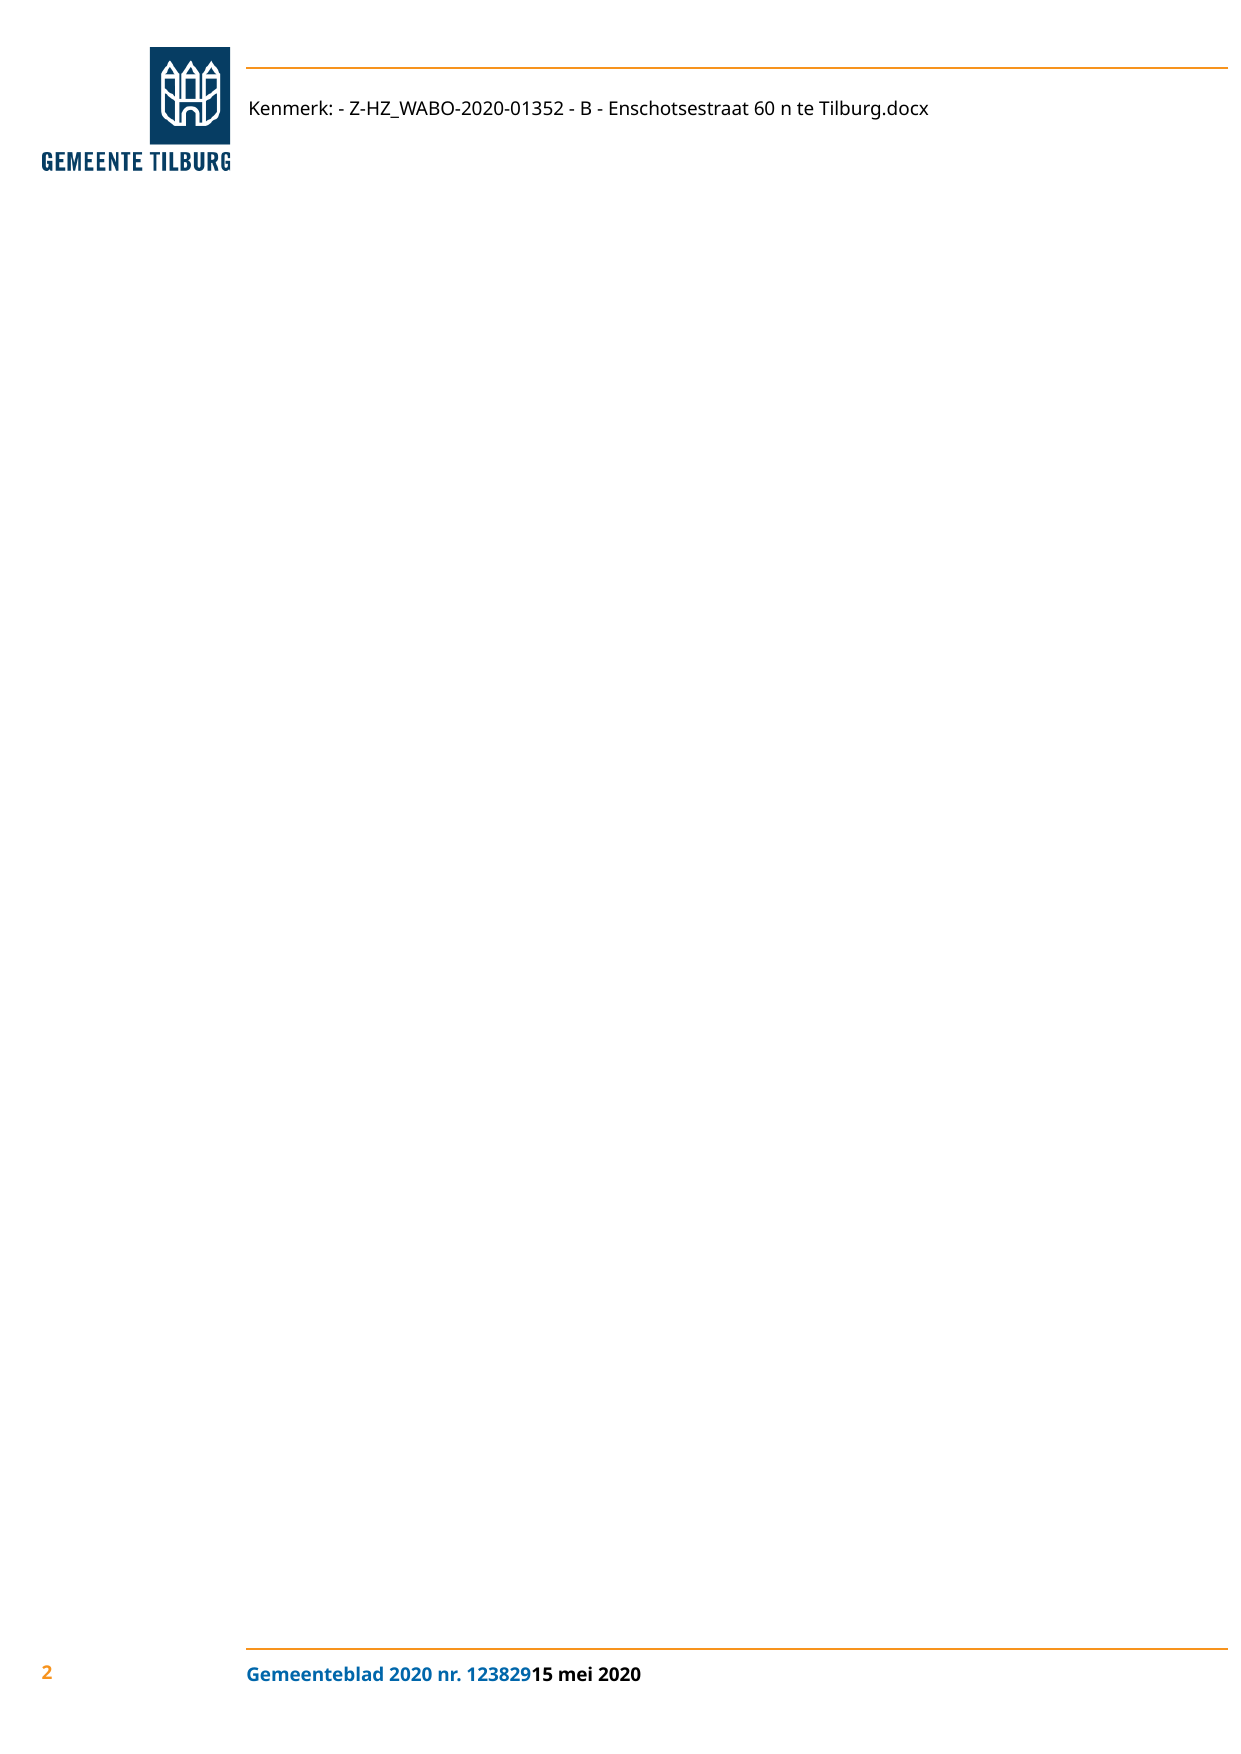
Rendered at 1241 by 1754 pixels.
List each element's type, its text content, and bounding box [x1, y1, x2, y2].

text Kenmerk: - Z-HZ_WABO-2020-01352 - B - Enschotsestraat 60 n te Tilburg.docx [248, 95, 1152, 121]
picture [41, 47, 231, 172]
